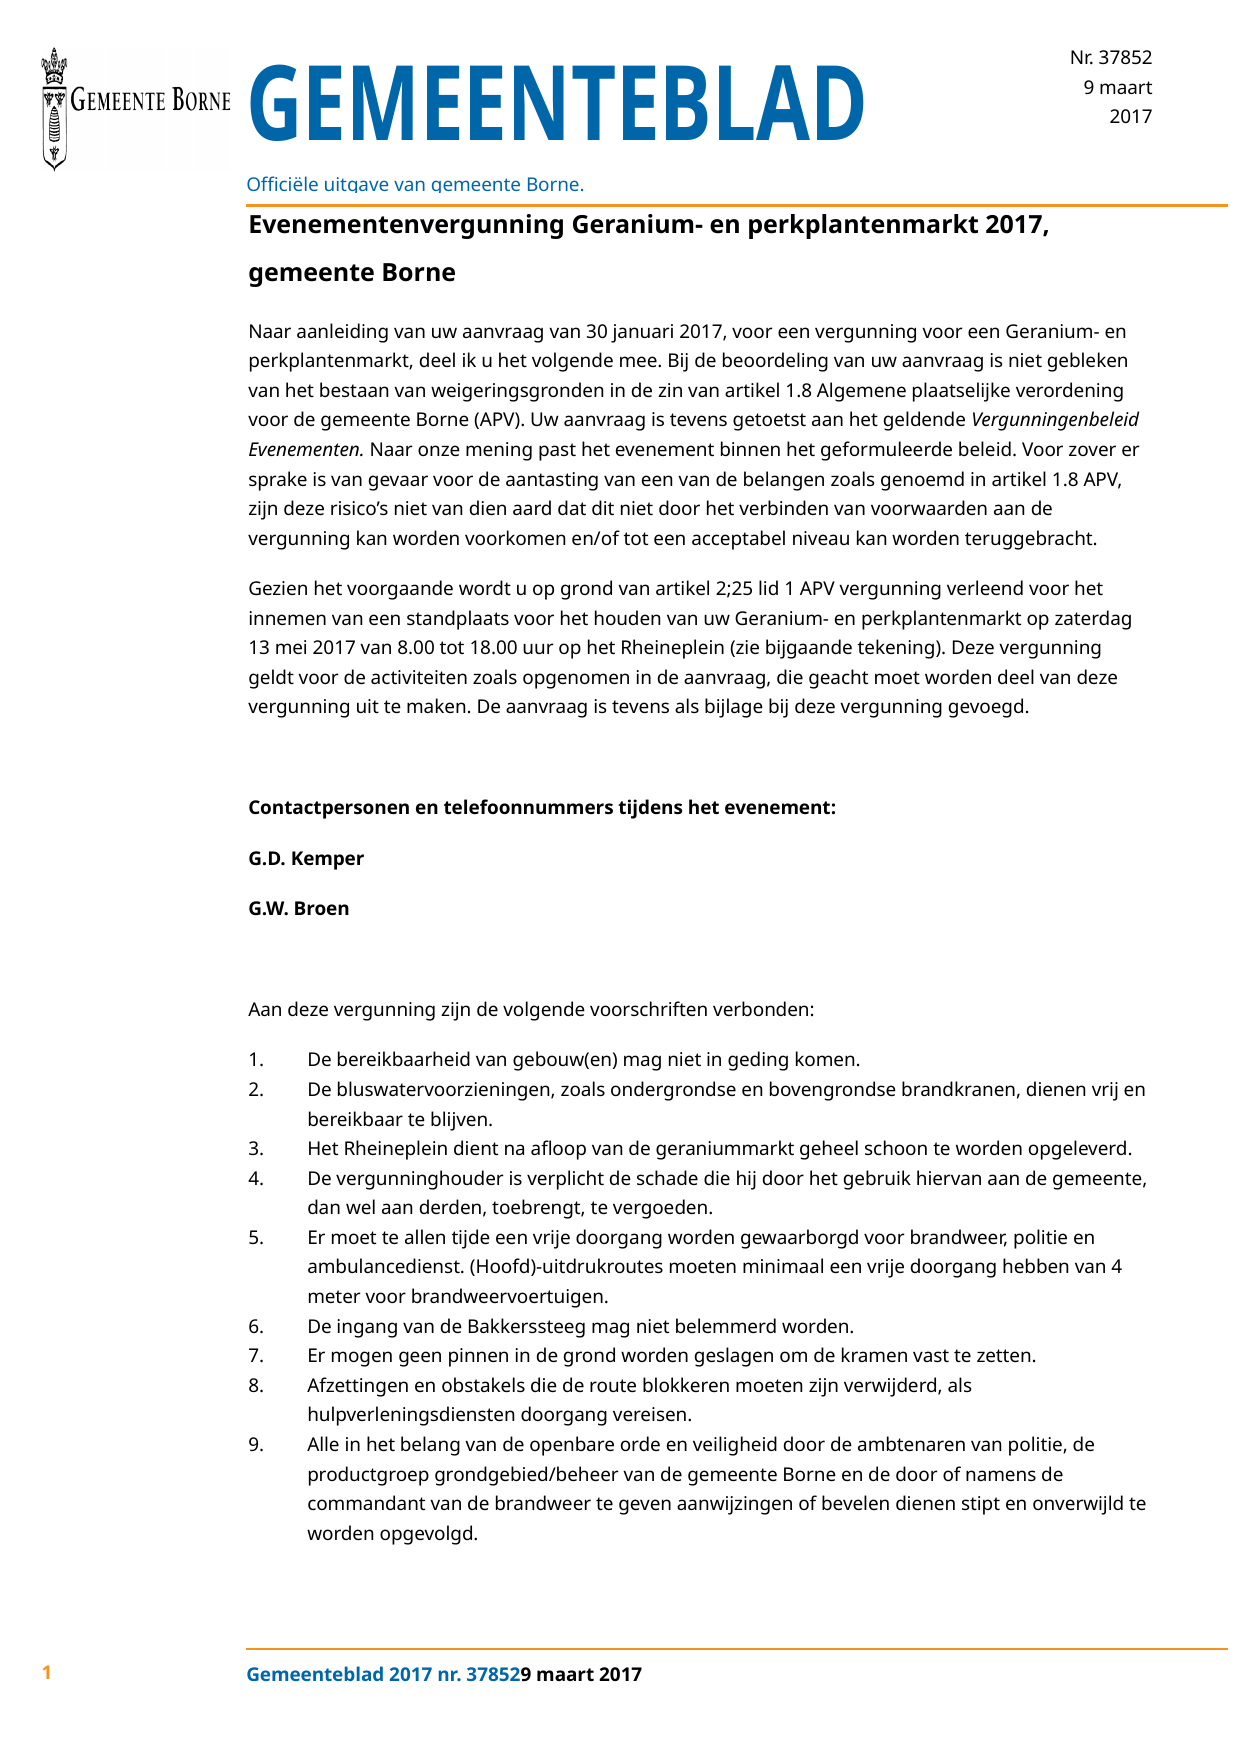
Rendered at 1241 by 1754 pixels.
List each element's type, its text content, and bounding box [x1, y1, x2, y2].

list Alle in het belang van de openbare orde en veiligheid door de ambtenaren van politie, de productgroep grondgebied/beheer van de gemeente Borne en de door of namens de commandant van de brandweer te geven aanwijzingen of bevelen dienen stipt en onverwijld te worden opgevolgd. [248, 1431, 1152, 1546]
text G.W. Broen [248, 895, 1152, 921]
list De ingang van de Bakkerssteeg mag niet belemmerd worden. [248, 1313, 1152, 1339]
list De bereikbaarheid van gebouw(en) mag niet in geding komen. [248, 1047, 1152, 1072]
list Afzettingen en obstakels die de route blokkeren moeten zijn verwijderd, als hulpverleningsdiensten doorgang vereisen. [248, 1372, 1152, 1427]
list De bluswatervoorzieningen, zoals ondergrondse en bovengrondse brandkranen, dienen vrij en bereikbaar te blijven. [248, 1076, 1152, 1132]
list De vergunninghouder is verplicht de schade die hij door het gebruik hiervan aan de gemeente, dan wel aan derden, toebrengt, te vergoeden. [248, 1165, 1152, 1220]
list Er moet te allen tijde een vrije doorgang worden gewaarborgd voor brandweer, politie en ambulancedienst. (Hoofd)-uitdrukroutes moeten minimaal een vrije doorgang hebben van 4 meter voor brandweervoertuigen. [248, 1224, 1152, 1309]
list Het Rheineplein dient na afloop van de geraniummarkt geheel schoon te worden opgeleverd. [248, 1135, 1152, 1161]
picture [41, 47, 231, 172]
text Aan deze vergunning zijn de volgende voorschriften verbonden: [248, 996, 1152, 1022]
text Evenementenvergunning Geranium- en perkplantenmarkt 2017, gemeente Borne [248, 207, 1152, 288]
list Er mogen geen pinnen in de grond worden geslagen om de kramen vast te zetten. [248, 1342, 1152, 1368]
text Gezien het voorgaande wordt u op grond van artikel 2;25 lid 1 APV vergunning verleend voor het innemen van een standplaats voor het houden van uw Geranium- en perkplantenmarkt op zaterdag 13 mei 2017 van 8.00 tot 18.00 uur op het Rheineplein (zie bijgaande tekening). Deze vergunning geldt voor de activiteiten zoals opgenomen in de aanvraag, die geacht moet worden deel van deze vergunning uit te maken. De aanvraag is tevens als bijlage bij deze vergunning gevoegd. [248, 575, 1152, 719]
text Naar aanleiding van uw aanvraag van 30 januari 2017, voor een vergunning voor een Geranium- en perkplantenmarkt, deel ik u het volgende mee. Bij de beoordeling van uw aanvraag is niet gebleken van het bestaan van weigeringsgronden in de zin van artikel 1.8 Algemene plaatselijke verordening voor de gemeente Borne (APV). Uw aanvraag is tevens getoetst aan het geldende Vergunningenbeleid Evenementen. Naar onze mening past het evenement binnen het geformuleerde beleid. Voor zover er sprake is van gevaar voor de aantasting van een van de belangen zoals genoemd in artikel 1.8 APV, zijn deze risico’s niet van dien aard dat dit niet door het verbinden van voorwaarden aan de vergunning kan worden voorkomen en/of tot een acceptabel niveau kan worden teruggebracht. [248, 318, 1152, 551]
text Contactpersonen en telefoonnummers tijdens het evenement: [248, 794, 1152, 820]
text G.D. Kemper [248, 845, 1152, 871]
